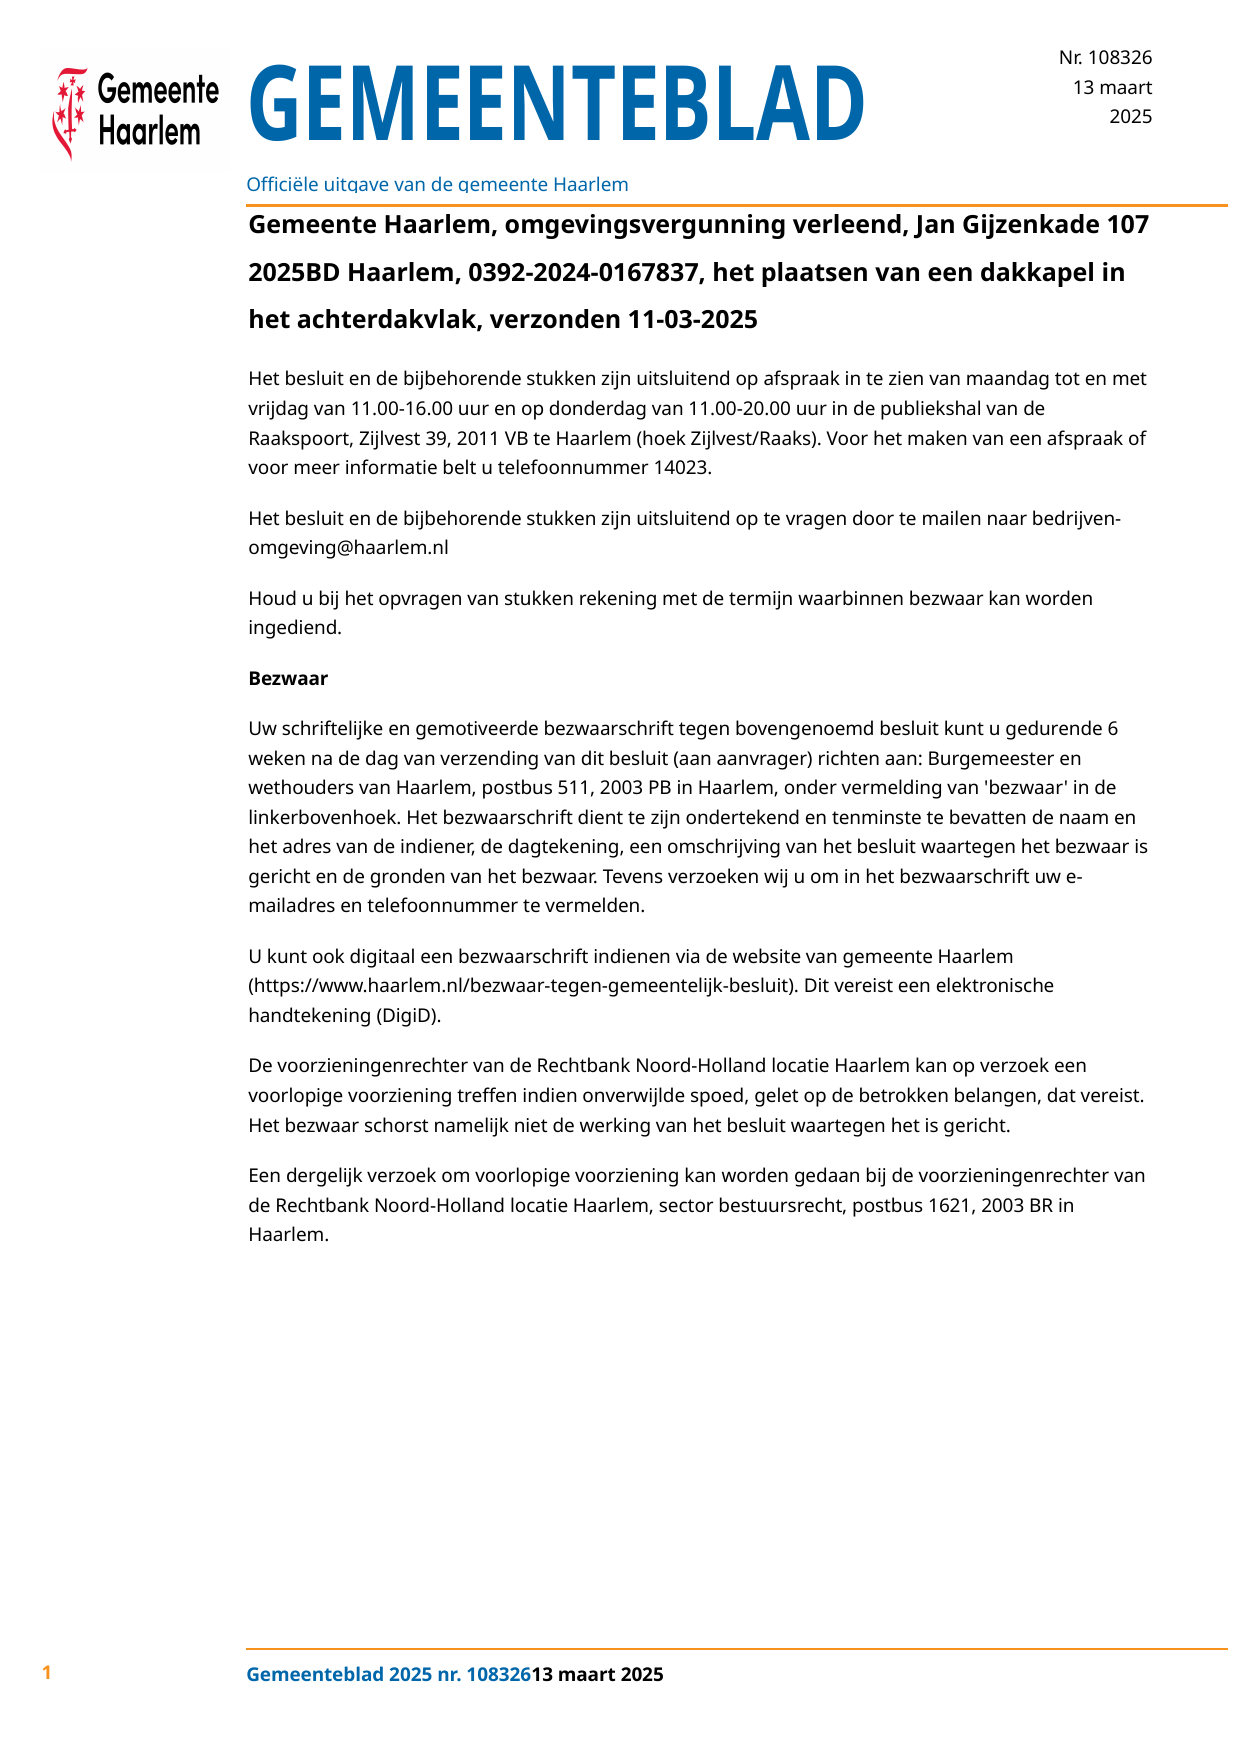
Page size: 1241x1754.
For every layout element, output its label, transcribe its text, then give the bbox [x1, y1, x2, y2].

text Bezwaar [248, 665, 1152, 690]
text U kunt ook digitaal een bezwaarschrift indienen via de website van gemeente Haarlem (https://www.haarlem.nl/bezwaar-tegen-gemeentelijk-besluit). Dit vereist een elektronische handtekening (DigiD). [248, 943, 1152, 1028]
text Gemeente Haarlem, omgevingsvergunning verleend, Jan Gijzenkade 107 2025BD Haarlem, 0392-2024-0167837, het plaatsen van een dakkapel in het achterdakvlak, verzonden 11-03-2025 [248, 207, 1152, 336]
text Een dergelijk verzoek om voorlopige voorziening kan worden gedaan bij de voorzieningenrechter van de Rechtbank Noord-Holland locatie Haarlem, sector bestuursrecht, postbus 1621, 2003 BR in Haarlem. [248, 1162, 1152, 1247]
text Houd u bij het opvragen van stukken rekening met de termijn waarbinnen bezwaar kan worden ingediend. [248, 585, 1152, 640]
text Uw schriftelijke en gemotiveerde bezwaarschrift tegen bovengenoemd besluit kunt u gedurende 6 weken na de dag van verzending van dit besluit (aan aanvrager) richten aan: Burgemeester en wethouders van Haarlem, postbus 511, 2003 PB in Haarlem, onder vermelding van 'bezwaar' in de linkerbovenhoek. Het bezwaarschrift dient te zijn ondertekend en tenminste te bevatten de naam en het adres van de indiener, de dagtekening, een omschrijving van het besluit waartegen het bezwaar is gericht en de gronden van het bezwaar. Tevens verzoeken wij u om in het bezwaarschrift uw e-mailadres en telefoonnummer te vermelden. [248, 715, 1152, 918]
text Het besluit en de bijbehorende stukken zijn uitsluitend op te vragen door te mailen naar bedrijven-omgeving@haarlem.nl [248, 505, 1152, 560]
text Het besluit en de bijbehorende stukken zijn uitsluitend op afspraak in te zien van maandag tot en met vrijdag van 11.00-16.00 uur en op donderdag van 11.00-20.00 uur in de publiekshal van de Raakspoort, Zijlvest 39, 2011 VB te Haarlem (hoek Zijlvest/Raaks). Voor het maken van een afspraak of voor meer informatie belt u telefoonnummer 14023. [248, 366, 1152, 480]
text De voorzieningenrechter van de Rechtbank Noord-Holland locatie Haarlem kan op verzoek een voorlopige voorziening treffen indien onverwijlde spoed, gelet op de betrokken belangen, dat vereist. Het bezwaar schorst namelijk niet de werking van het besluit waartegen het is gericht. [248, 1053, 1152, 1137]
picture [41, 47, 231, 172]
